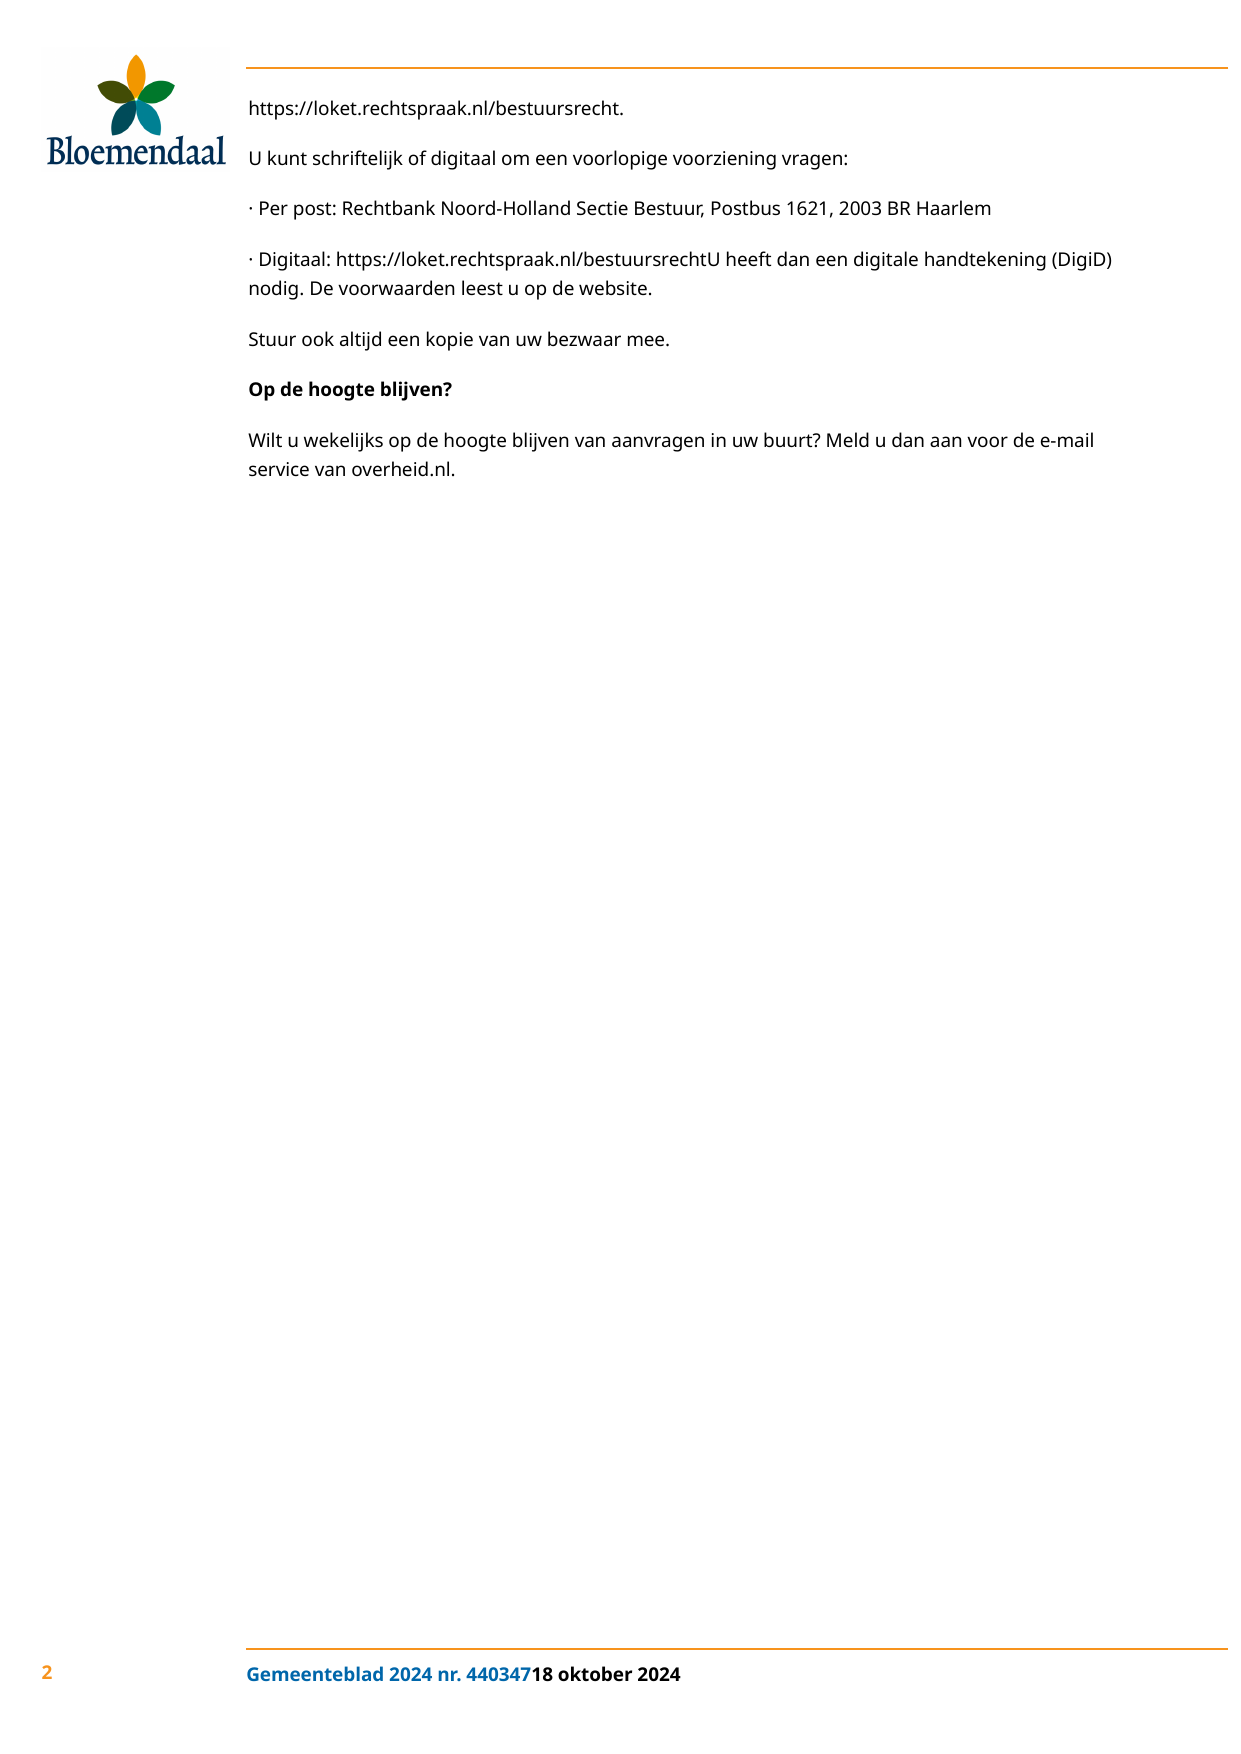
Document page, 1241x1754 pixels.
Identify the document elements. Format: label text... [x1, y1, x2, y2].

text Wilt u wekelijks op de hoogte blijven van aanvragen in uw buurt? Meld u dan aan voor de e-mail service van overheid.nl. [248, 427, 1152, 482]
text https://loket.rechtspraak.nl/bestuursrecht. [248, 95, 1152, 121]
text · Digitaal: https://loket.rechtspraak.nl/bestuursrechtU heeft dan een digitale handtekening (DigiD) nodig. De voorwaarden leest u op de website. [248, 246, 1152, 301]
picture [41, 47, 231, 172]
text · Per post: Rechtbank Noord-Holland Sectie Bestuur, Postbus 1621, 2003 BR Haarlem [248, 196, 1152, 221]
text Stuur ook altijd een kopie van uw bezwaar mee. [248, 326, 1152, 352]
text Op de hoogte blijven? [248, 376, 1152, 402]
text U kunt schriftelijk of digitaal om een voorlopige voorziening vragen: [248, 145, 1152, 171]
